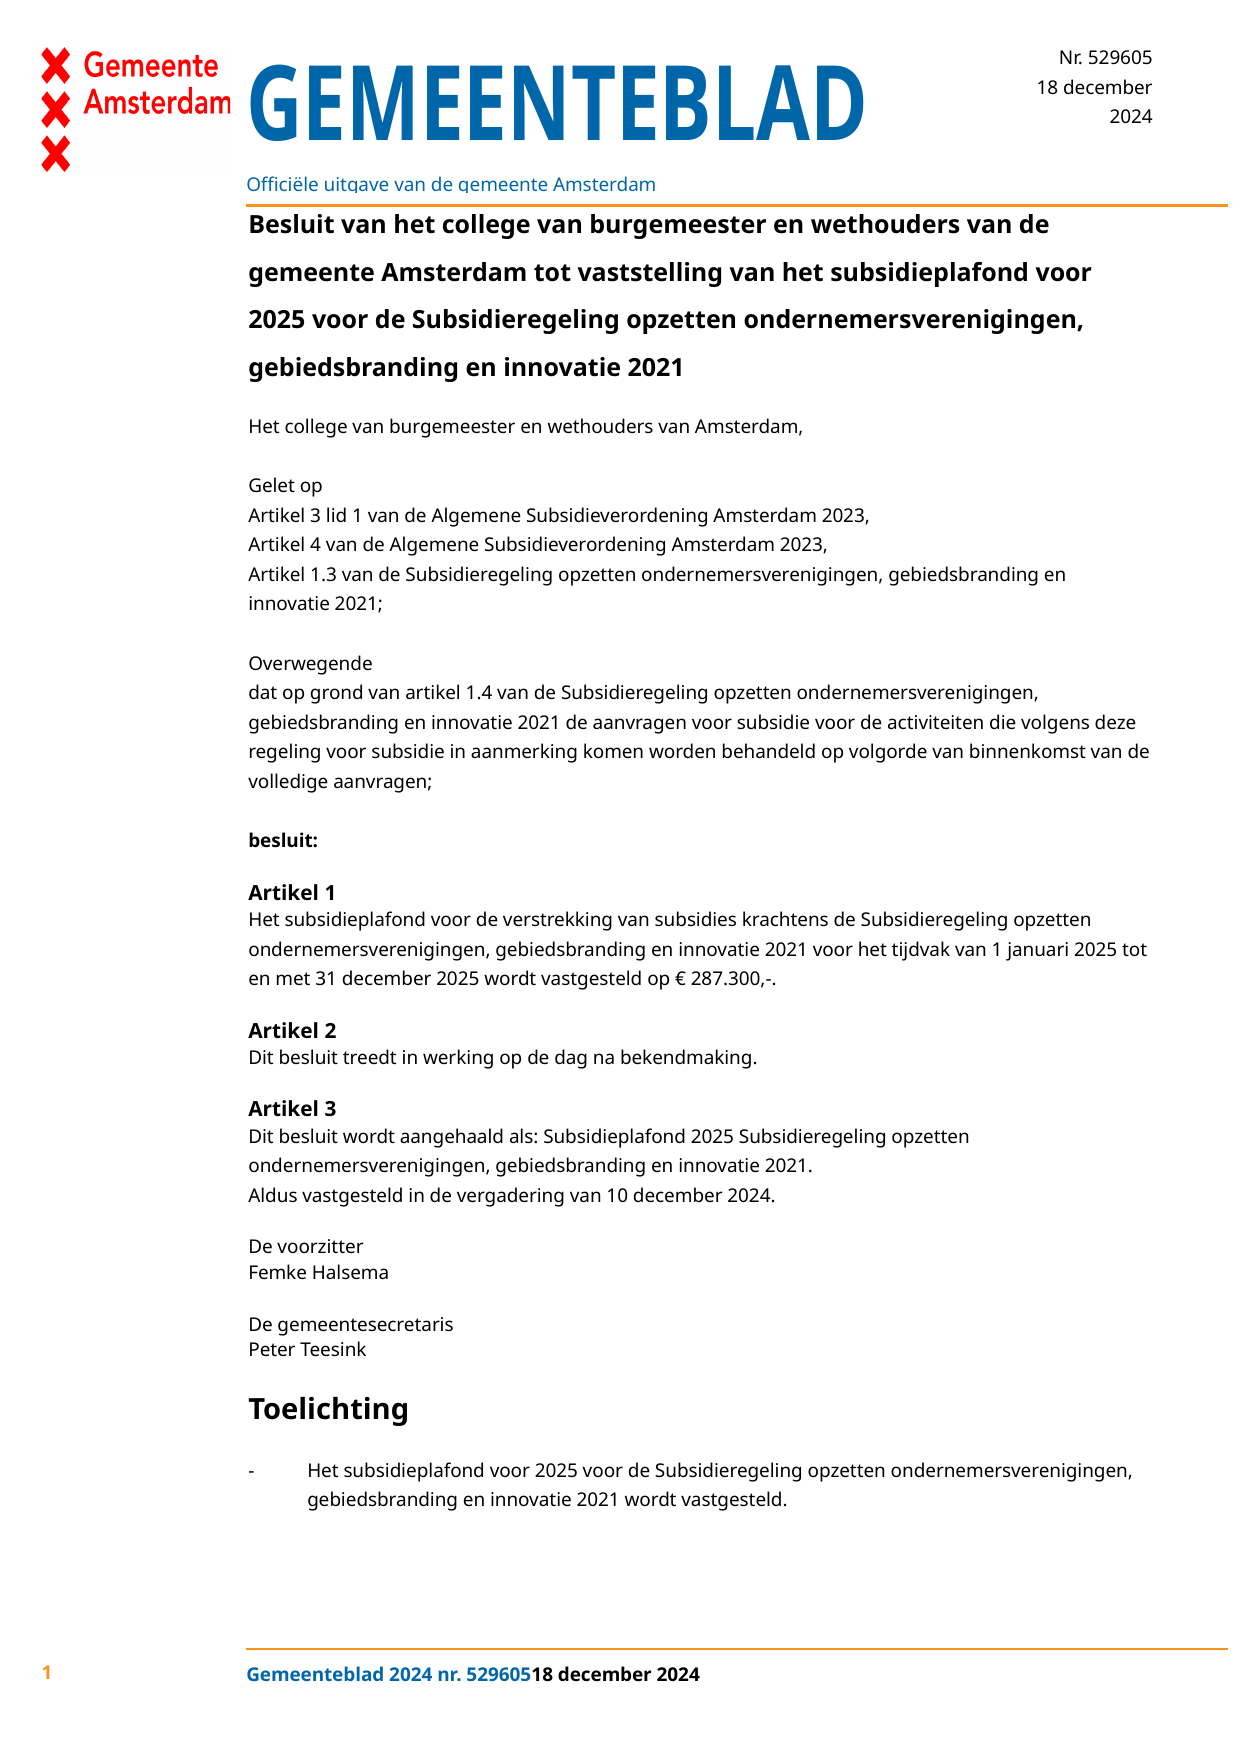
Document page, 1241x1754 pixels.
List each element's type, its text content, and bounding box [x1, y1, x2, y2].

text De voorzitter [248, 1234, 1152, 1259]
text dat op grond van artikel 1.4 van de Subsidieregeling opzetten ondernemersverenigingen, gebiedsbranding en innovatie 2021 de aanvragen voor subsidie voor de activiteiten die volgens deze regeling voor subsidie in aanmerking komen worden behandeld op volgorde van binnenkomst van de volledige aanvragen; [248, 679, 1152, 794]
text besluit: [248, 827, 1152, 853]
text Het subsidieplafond voor de verstrekking van subsidies krachtens de Subsidieregeling opzetten ondernemersverenigingen, gebiedsbranding en innovatie 2021 voor het tijdvak van 1 januari 2025 tot en met 31 december 2025 wordt vastgesteld op € 287.300,-. [248, 906, 1152, 991]
text Peter Teesink [248, 1337, 1152, 1362]
text Overwegende [248, 650, 1152, 676]
text Dit besluit wordt aangehaald als: Subsidieplafond 2025 Subsidieregeling opzetten ondernemersverenigingen, gebiedsbranding en innovatie 2021. [248, 1123, 1152, 1178]
text Besluit van het college van burgemeester en wethouders van de gemeente Amsterdam tot vaststelling van het subsidieplafond voor 2025 voor de Subsidieregeling opzetten ondernemersverenigingen, gebiedsbranding en innovatie 2021 [248, 207, 1152, 384]
picture [41, 47, 231, 172]
text Artikel 4 van de Algemene Subsidieverordening Amsterdam 2023, [248, 531, 1152, 557]
text Toelichting [248, 1388, 1152, 1428]
text Gelet op [248, 472, 1152, 498]
text Aldus vastgesteld in de vergadering van 10 december 2024. [248, 1182, 1152, 1208]
text Artikel 1.3 van de Subsidieregeling opzetten ondernemersverenigingen, gebiedsbranding en innovatie 2021; [248, 561, 1152, 616]
text Artikel 3 lid 1 van de Algemene Subsidieverordening Amsterdam 2023, [248, 502, 1152, 528]
text Dit besluit treedt in werking op de dag na bekendmaking. [248, 1044, 1152, 1070]
text Artikel 2 [248, 1016, 1152, 1044]
text Artikel 1 [248, 878, 1152, 906]
text De gemeentesecretaris [248, 1311, 1152, 1337]
text Het college van burgemeester en wethouders van Amsterdam, [248, 413, 1152, 439]
text Femke Halsema [248, 1259, 1152, 1285]
text Artikel 3 [248, 1094, 1152, 1123]
list Het subsidieplafond voor 2025 voor de Subsidieregeling opzetten ondernemersverenigingen, gebiedsbranding en innovatie 2021 wordt vastgesteld. [248, 1457, 1152, 1512]
